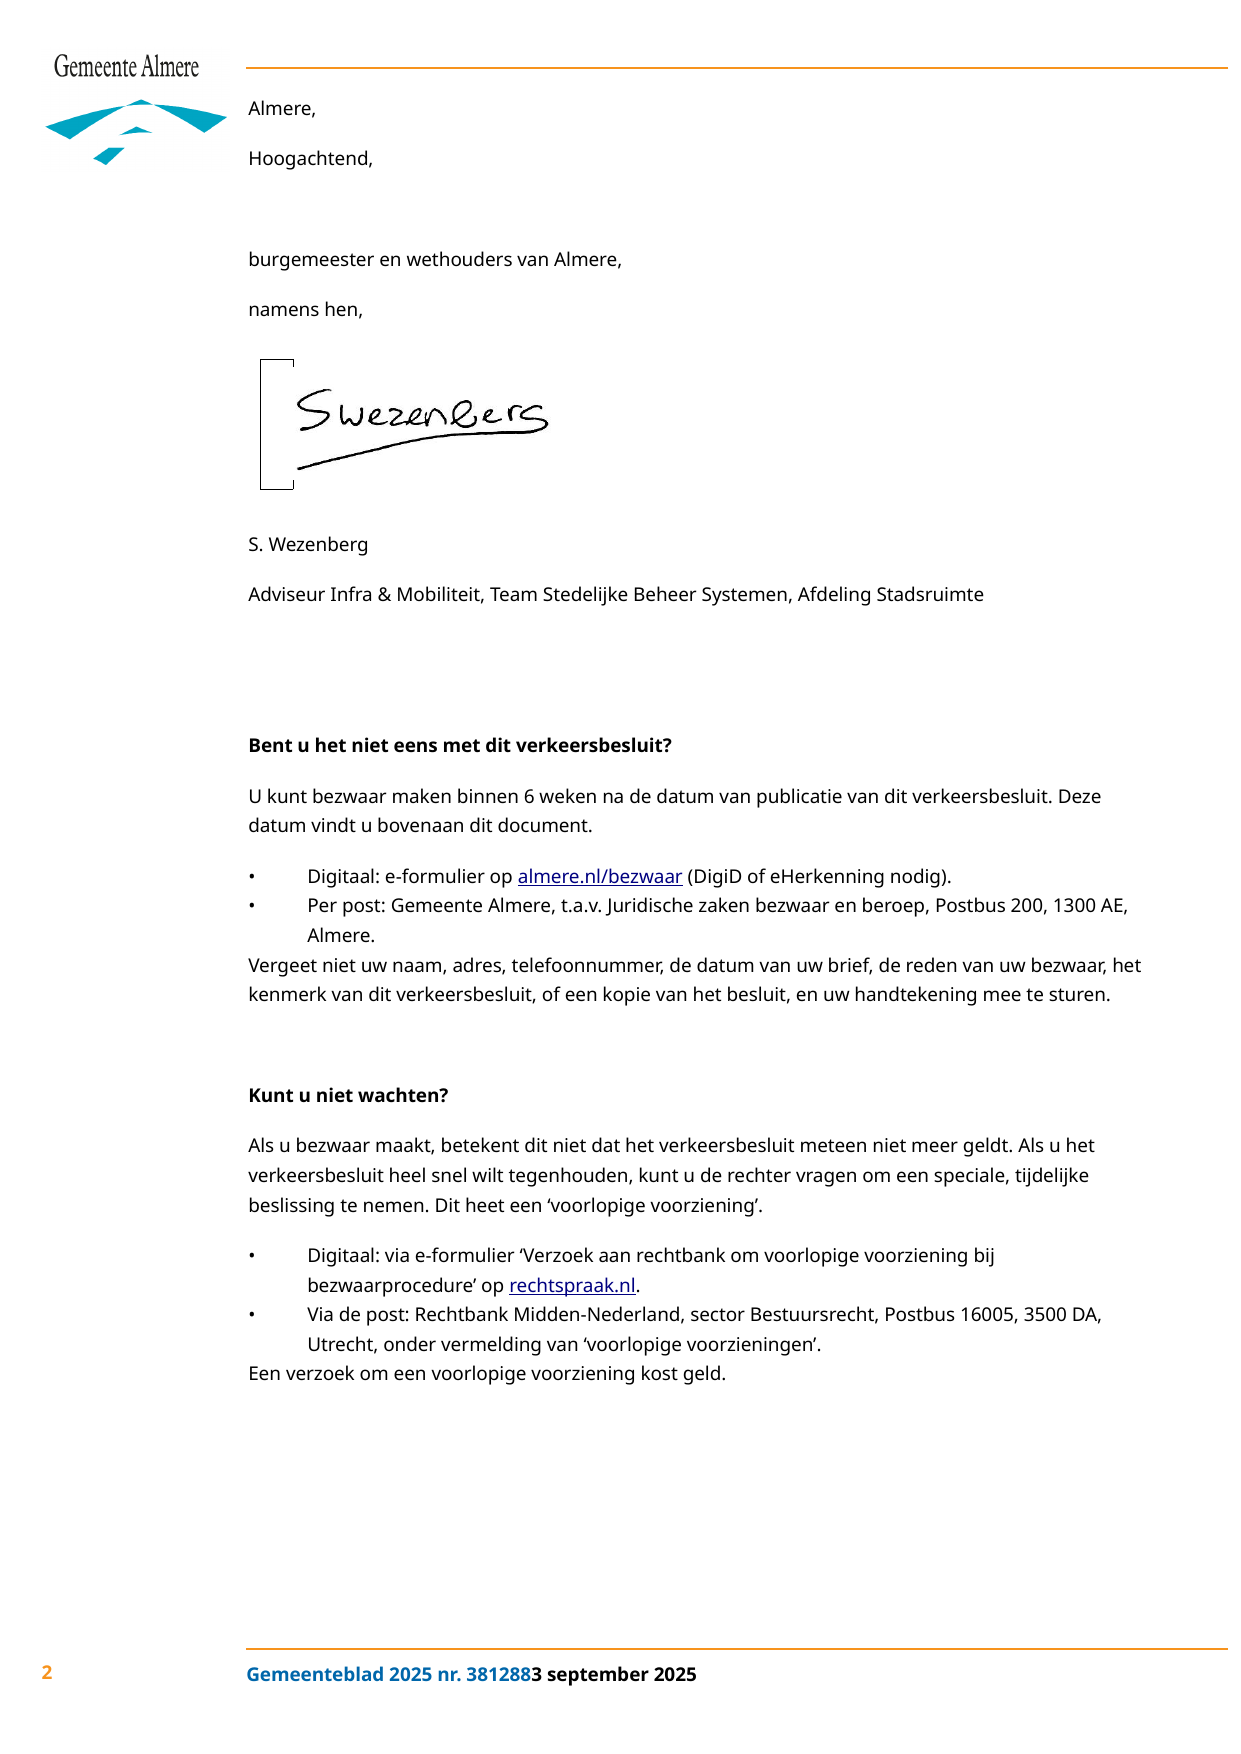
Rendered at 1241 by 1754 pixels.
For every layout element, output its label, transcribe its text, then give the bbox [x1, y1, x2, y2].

text Als u bezwaar maakt, betekent dit niet dat het verkeersbesluit meteen niet meer geldt. Als u het verkeersbesluit heel snel wilt tegenhouden, kunt u de rechter vragen om een speciale, tijdelijke beslissing te nemen. Dit heet een ‘voorlopige voorziening’. [248, 1133, 1152, 1218]
text Een verzoek om een voorlopige voorziening kost geld. [248, 1361, 1152, 1386]
text Kunt u niet wachten? [248, 1082, 1152, 1108]
text Almere, [248, 95, 1152, 121]
list Digitaal: e-formulier op almere.nl/bezwaar (DigiD of eHerkenning nodig). [248, 863, 1152, 889]
text U kunt bezwaar maken binnen 6 weken na de datum van publicatie van dit verkeersbesluit. Deze datum vindt u bovenaan dit document. [248, 783, 1152, 838]
picture [41, 47, 231, 172]
text Bent u het niet eens met dit verkeersbesluit? [248, 733, 1152, 758]
list Per post: Gemeente Almere, t.a.v. Juridische zaken bezwaar en beroep, Postbus 200, 1300 AE, Almere. [248, 893, 1152, 948]
text S. Wezenberg [248, 531, 1152, 557]
picture [268, 367, 576, 480]
text Hoogachtend, [248, 145, 1152, 171]
text Adviseur Infra & Mobiliteit, Team Stedelijke Beheer Systemen, Afdeling Stadsruimte [248, 581, 1152, 607]
list Digitaal: via e-formulier ‘Verzoek aan rechtbank om voorlopige voorziening bij bezwaarprocedure’ op rechtspraak.nl. [248, 1242, 1152, 1298]
text Vergeet niet uw naam, adres, telefoonnummer, de datum van uw brief, de reden van uw bezwaar, het kenmerk van dit verkeersbesluit, of een kopie van het besluit, en uw handtekening mee te sturen. [248, 952, 1152, 1007]
text burgemeester en wethouders van Almere, [248, 246, 1152, 272]
text namens hen, [248, 296, 1152, 322]
list Via de post: Rechtbank Midden-Nederland, sector Bestuursrecht, Postbus 16005, 3500 DA, Utrecht, onder vermelding van ‘voorlopige voorzieningen’. [248, 1301, 1152, 1357]
